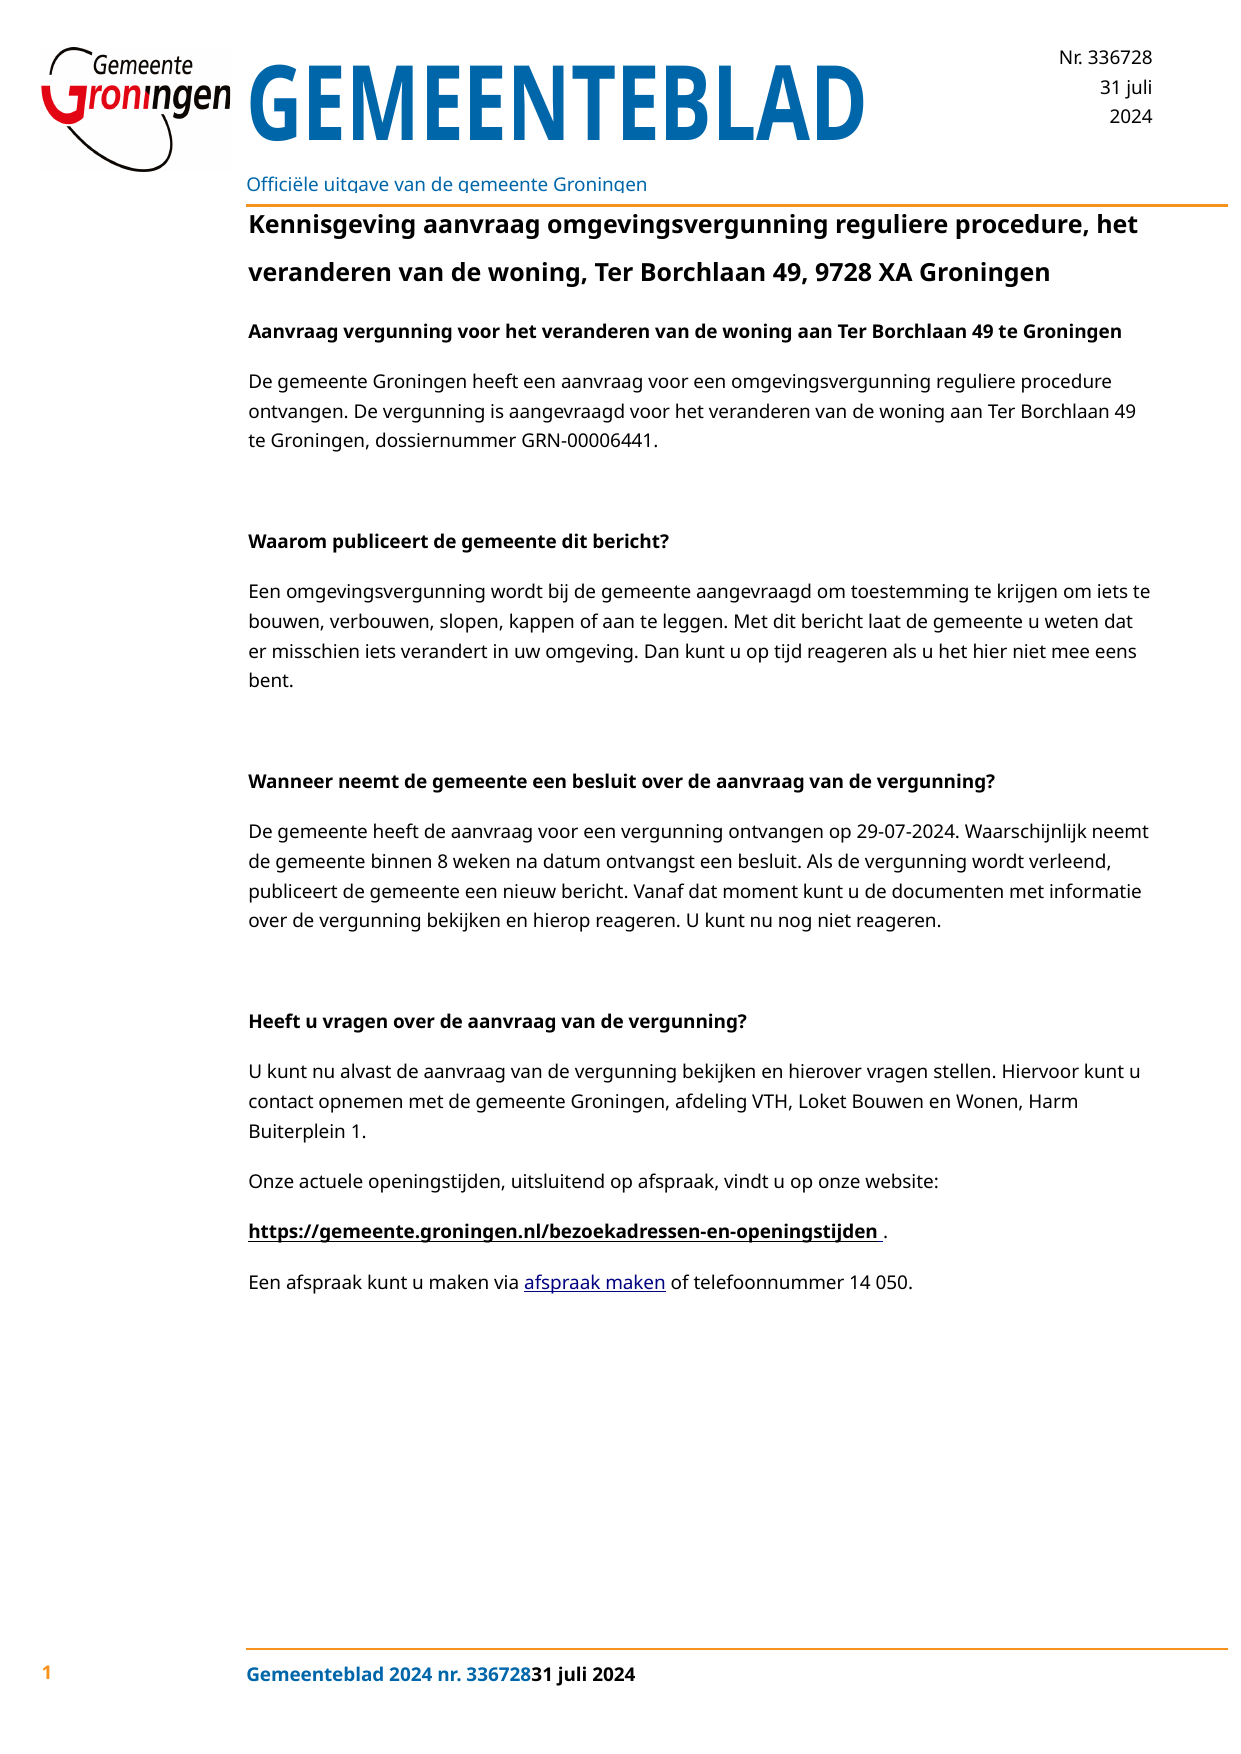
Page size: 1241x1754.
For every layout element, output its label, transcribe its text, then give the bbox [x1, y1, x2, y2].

text Kennisgeving aanvraag omgevingsvergunning reguliere procedure, het veranderen van de woning, Ter Borchlaan 49, 9728 XA Groningen [248, 207, 1152, 288]
text Onze actuele openingstijden, uitsluitend op afspraak, vindt u op onze website: [248, 1168, 1152, 1194]
text De gemeente Groningen heeft een aanvraag voor een omgevingsvergunning reguliere procedure ontvangen. De vergunning is aangevraagd voor het veranderen van de woning aan Ter Borchlaan 49 te Groningen, dossiernummer GRN-00006441. [248, 368, 1152, 453]
text Heeft u vragen over de aanvraag van de vergunning? [248, 1008, 1152, 1034]
text Aanvraag vergunning voor het veranderen van de woning aan Ter Borchlaan 49 te Groningen [248, 318, 1152, 344]
text https://gemeente.groningen.nl/bezoekadressen-en-openingstijden . [248, 1219, 1152, 1244]
text Een omgevingsvergunning wordt bij de gemeente aangevraagd om toestemming te krijgen om iets te bouwen, verbouwen, slopen, kappen of aan te leggen. Met dit bericht laat de gemeente u weten dat er misschien iets verandert in uw omgeving. Dan kunt u op tijd reageren als u het hier niet mee eens bent. [248, 579, 1152, 693]
text U kunt nu alvast de aanvraag van de vergunning bekijken en hierover vragen stellen. Hiervoor kunt u contact opnemen met de gemeente Groningen, afdeling VTH, Loket Bouwen en Wonen, Harm Buiterplein 1. [248, 1059, 1152, 1144]
text De gemeente heeft de aanvraag voor een vergunning ontvangen op 29-07-2024. Waarschijnlijk neemt de gemeente binnen 8 weken na datum ontvangst een besluit. Als de vergunning wordt verleend, publiceert de gemeente een nieuw bericht. Vanaf dat moment kunt u de documenten met informatie over de vergunning bekijken en hierop reageren. U kunt nu nog niet reageren. [248, 819, 1152, 933]
text Wanneer neemt de gemeente een besluit over de aanvraag van de vergunning? [248, 768, 1152, 794]
text Een afspraak kunt u maken via afspraak maken of telefoonnummer 14 050. [248, 1269, 1152, 1295]
picture [41, 47, 231, 172]
text Waarom publiceert de gemeente dit bericht? [248, 528, 1152, 554]
